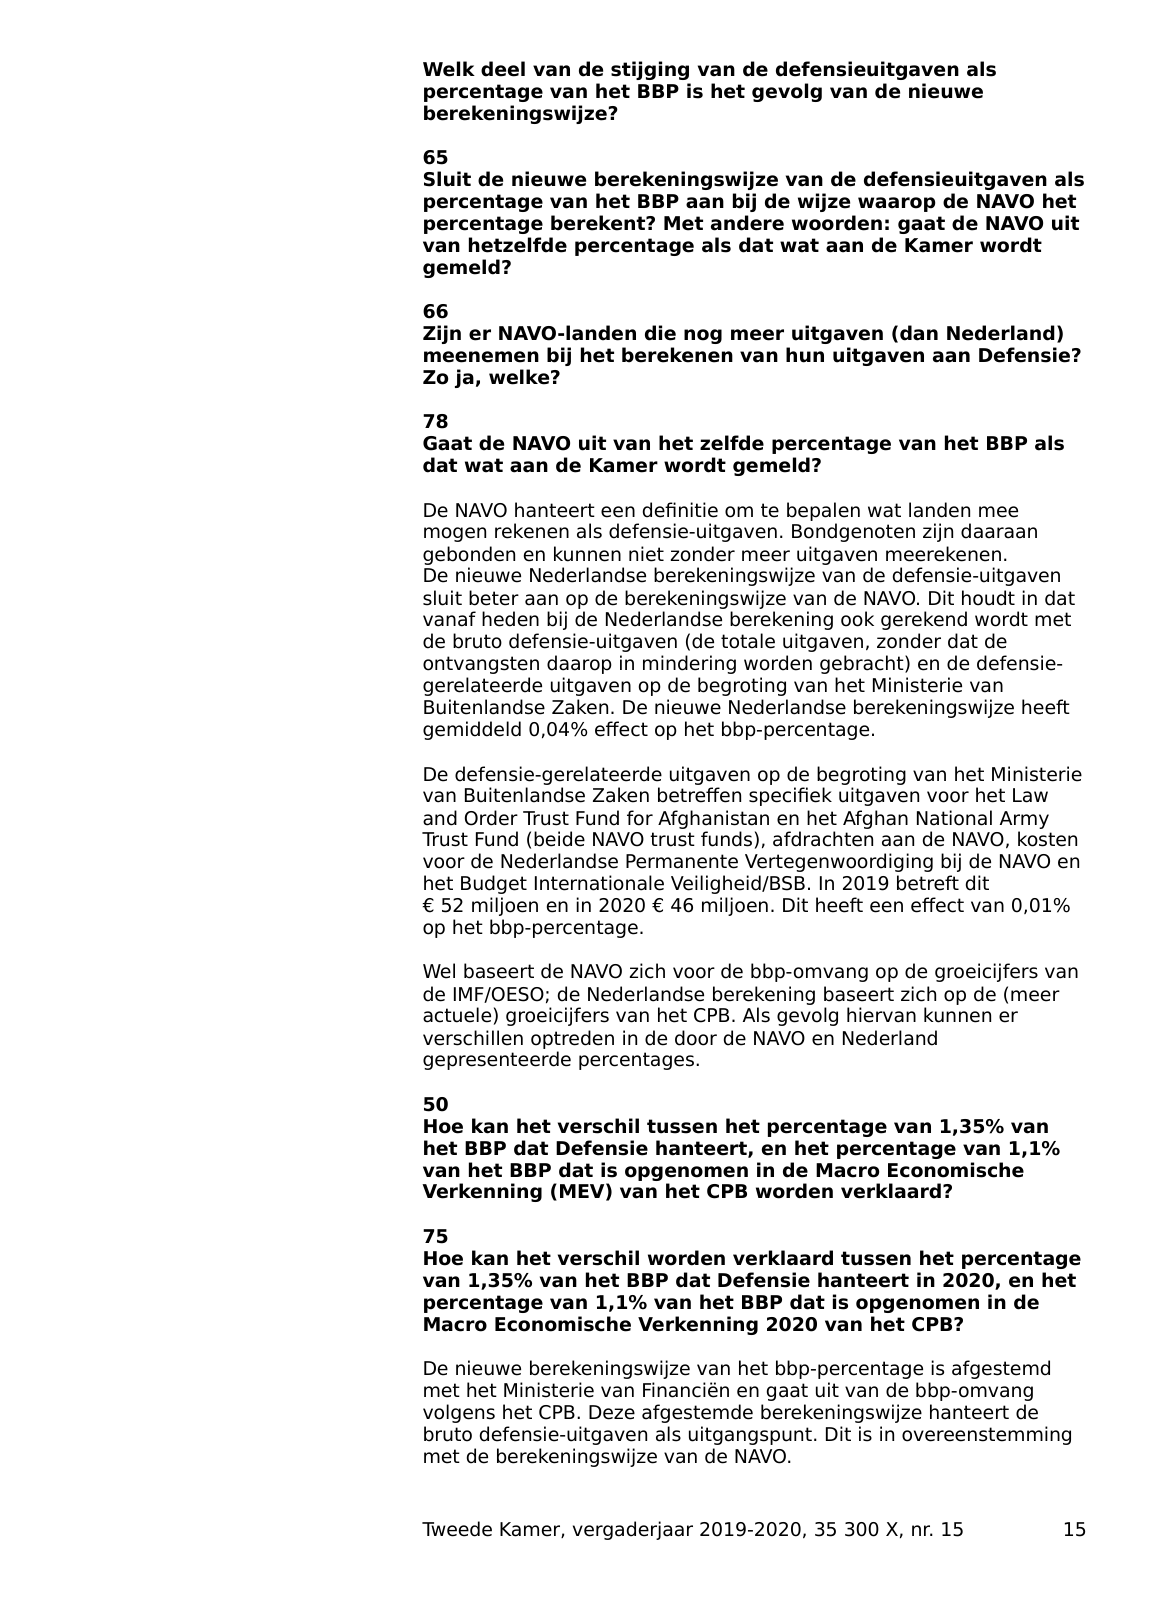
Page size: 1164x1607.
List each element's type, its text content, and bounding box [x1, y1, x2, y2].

text Gaat de NAVO uit van het zelfde percentage van het BBP als dat wat aan de Kamer wordt gemeld? [422, 433, 1087, 477]
text 66 [422, 301, 1087, 323]
text De NAVO hanteert een definitie om te bepalen wat landen mee mogen rekenen als defensie-uitgaven. Bondgenoten zijn daaraan gebonden en kunnen niet zonder meer uitgaven meerekenen. [422, 499, 1087, 565]
text Hoe kan het verschil tussen het percentage van 1,35% van het BBP dat Defensie hanteert, en het percentage van 1,1% van het BBP dat is opgenomen in de Macro Economische Verkenning (MEV) van het CPB worden verklaard? [422, 1116, 1087, 1203]
text Hoe kan het verschil worden verklaard tussen het percentage van 1,35% van het BBP dat Defensie hanteert in 2020, en het percentage van 1,1% van het BBP dat is opgenomen in de Macro Economische Verkenning 2020 van het CPB? [422, 1248, 1087, 1336]
text 75 [422, 1226, 1087, 1248]
text Zijn er NAVO-landen die nog meer uitgaven (dan Nederland) meenemen bij het berekenen van hun uitgaven aan Defensie? Zo ja, welke? [422, 323, 1087, 389]
text 78 [422, 411, 1087, 433]
text Welk deel van de stijging van de defensieuitgaven als percentage van het BBP is het gevolg van de nieuwe berekeningswijze? [422, 59, 1087, 125]
text Wel baseert de NAVO zich voor de bbp-omvang op de groeicijfers van de IMF/OESO; de Nederlandse berekening baseert zich op de (meer actuele) groeicijfers van het CPB. Als gevolg hiervan kunnen er verschillen optreden in de door de NAVO en Nederland gepresenteerde percentages. [422, 961, 1087, 1071]
text 50 [422, 1093, 1087, 1116]
text De nieuwe berekeningswijze van het bbp-percentage is afgestemd met het Ministerie van Financiën en gaat uit van de bbp-omvang volgens het CPB. Deze afgestemde berekeningswijze hanteert de bruto defensie-uitgaven als uitgangspunt. Dit is in overeenstemming met de berekeningswijze van de NAVO. [422, 1358, 1087, 1468]
text De defensie-gerelateerde uitgaven op de begroting van het Ministerie van Buitenlandse Zaken betreffen specifiek uitgaven voor het Law and Order Trust Fund for Afghanistan en het Afghan National Army Trust Fund (beide NAVO trust funds), afdrachten aan de NAVO, kosten voor de Nederlandse Permanente Vertegenwoordiging bij de NAVO en het Budget Internationale Veiligheid/BSB. In 2019 betreft dit € 52 miljoen en in 2020 € 46 miljoen. Dit heeft een effect van 0,01% op het bbp-percentage. [422, 763, 1087, 939]
text De nieuwe Nederlandse berekeningswijze van de defensie-uitgaven sluit beter aan op de berekeningswijze van de NAVO. Dit houdt in dat vanaf heden bij de Nederlandse berekening ook gerekend wordt met de bruto defensie-uitgaven (de totale uitgaven, zonder dat de ontvangsten daarop in mindering worden gebracht) en de defensie-gerelateerde uitgaven op de begroting van het Ministerie van Buitenlandse Zaken. De nieuwe Nederlandse berekeningswijze heeft gemiddeld 0,04% effect op het bbp-percentage. [422, 565, 1087, 741]
text 65 [422, 147, 1087, 169]
text Sluit de nieuwe berekeningswijze van de defensieuitgaven als percentage van het BBP aan bij de wijze waarop de NAVO het percentage berekent? Met andere woorden: gaat de NAVO uit van hetzelfde percentage als dat wat aan de Kamer wordt gemeld? [422, 169, 1087, 279]
